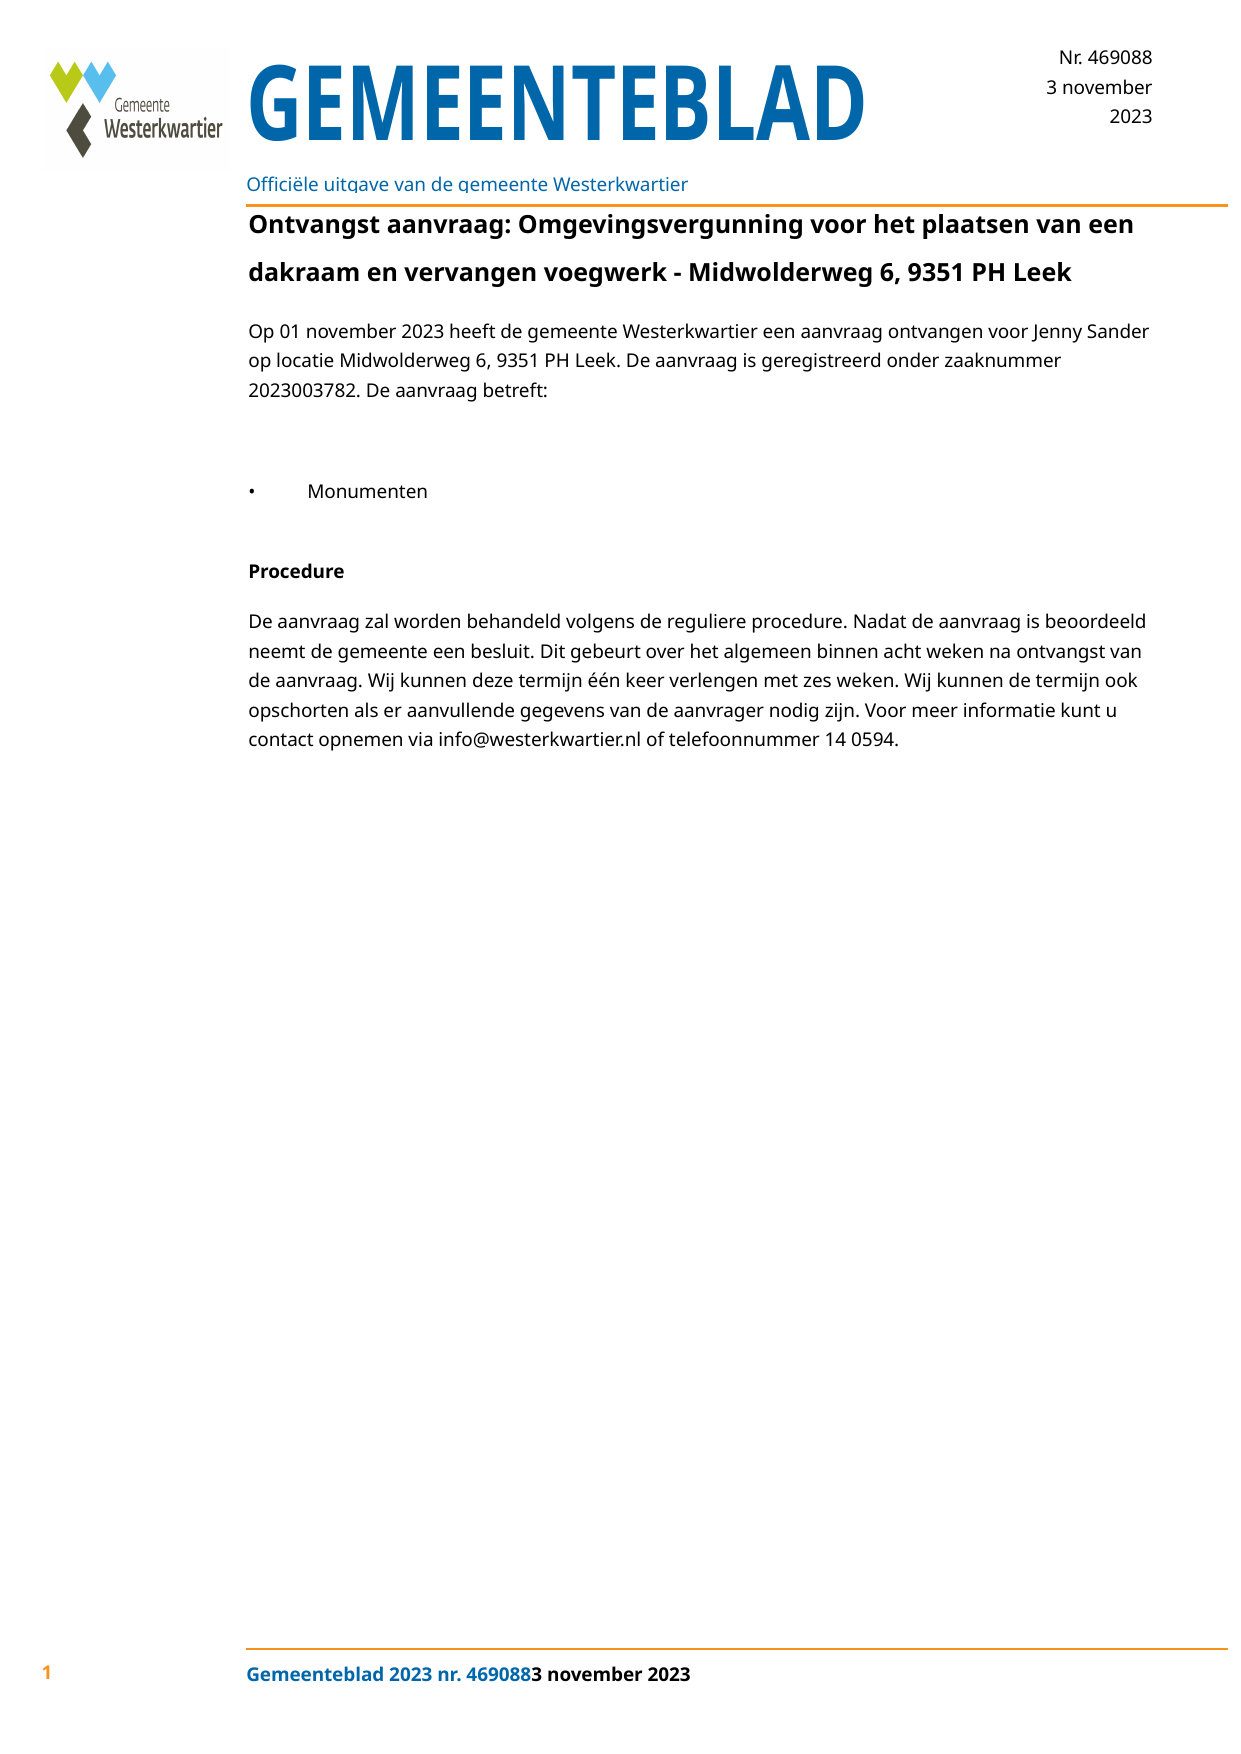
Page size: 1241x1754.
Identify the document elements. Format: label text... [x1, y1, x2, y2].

text Ontvangst aanvraag: Omgevingsvergunning voor het plaatsen van een dakraam en vervangen voegwerk - Midwolderweg 6, 9351 PH Leek [248, 207, 1152, 288]
text Op 01 november 2023 heeft de gemeente Westerkwartier een aanvraag ontvangen voor Jenny Sander op locatie Midwolderweg 6, 9351 PH Leek. De aanvraag is geregistreerd onder zaaknummer 2023003782. De aanvraag betreft: [248, 318, 1152, 403]
text De aanvraag zal worden behandeld volgens de reguliere procedure. Nadat de aanvraag is beoordeeld neemt de gemeente een besluit. Dit gebeurt over het algemeen binnen acht weken na ontvangst van de aanvraag. Wij kunnen deze termijn één keer verlengen met zes weken. Wij kunnen de termijn ook opschorten als er aanvullende gegevens van de aanvrager nodig zijn. Voor meer informatie kunt u contact opnemen via info@westerkwartier.nl of telefoonnummer 14 0594. [248, 608, 1152, 752]
text Procedure [248, 558, 1152, 584]
picture [41, 47, 231, 172]
list Monumenten [248, 478, 1152, 504]
